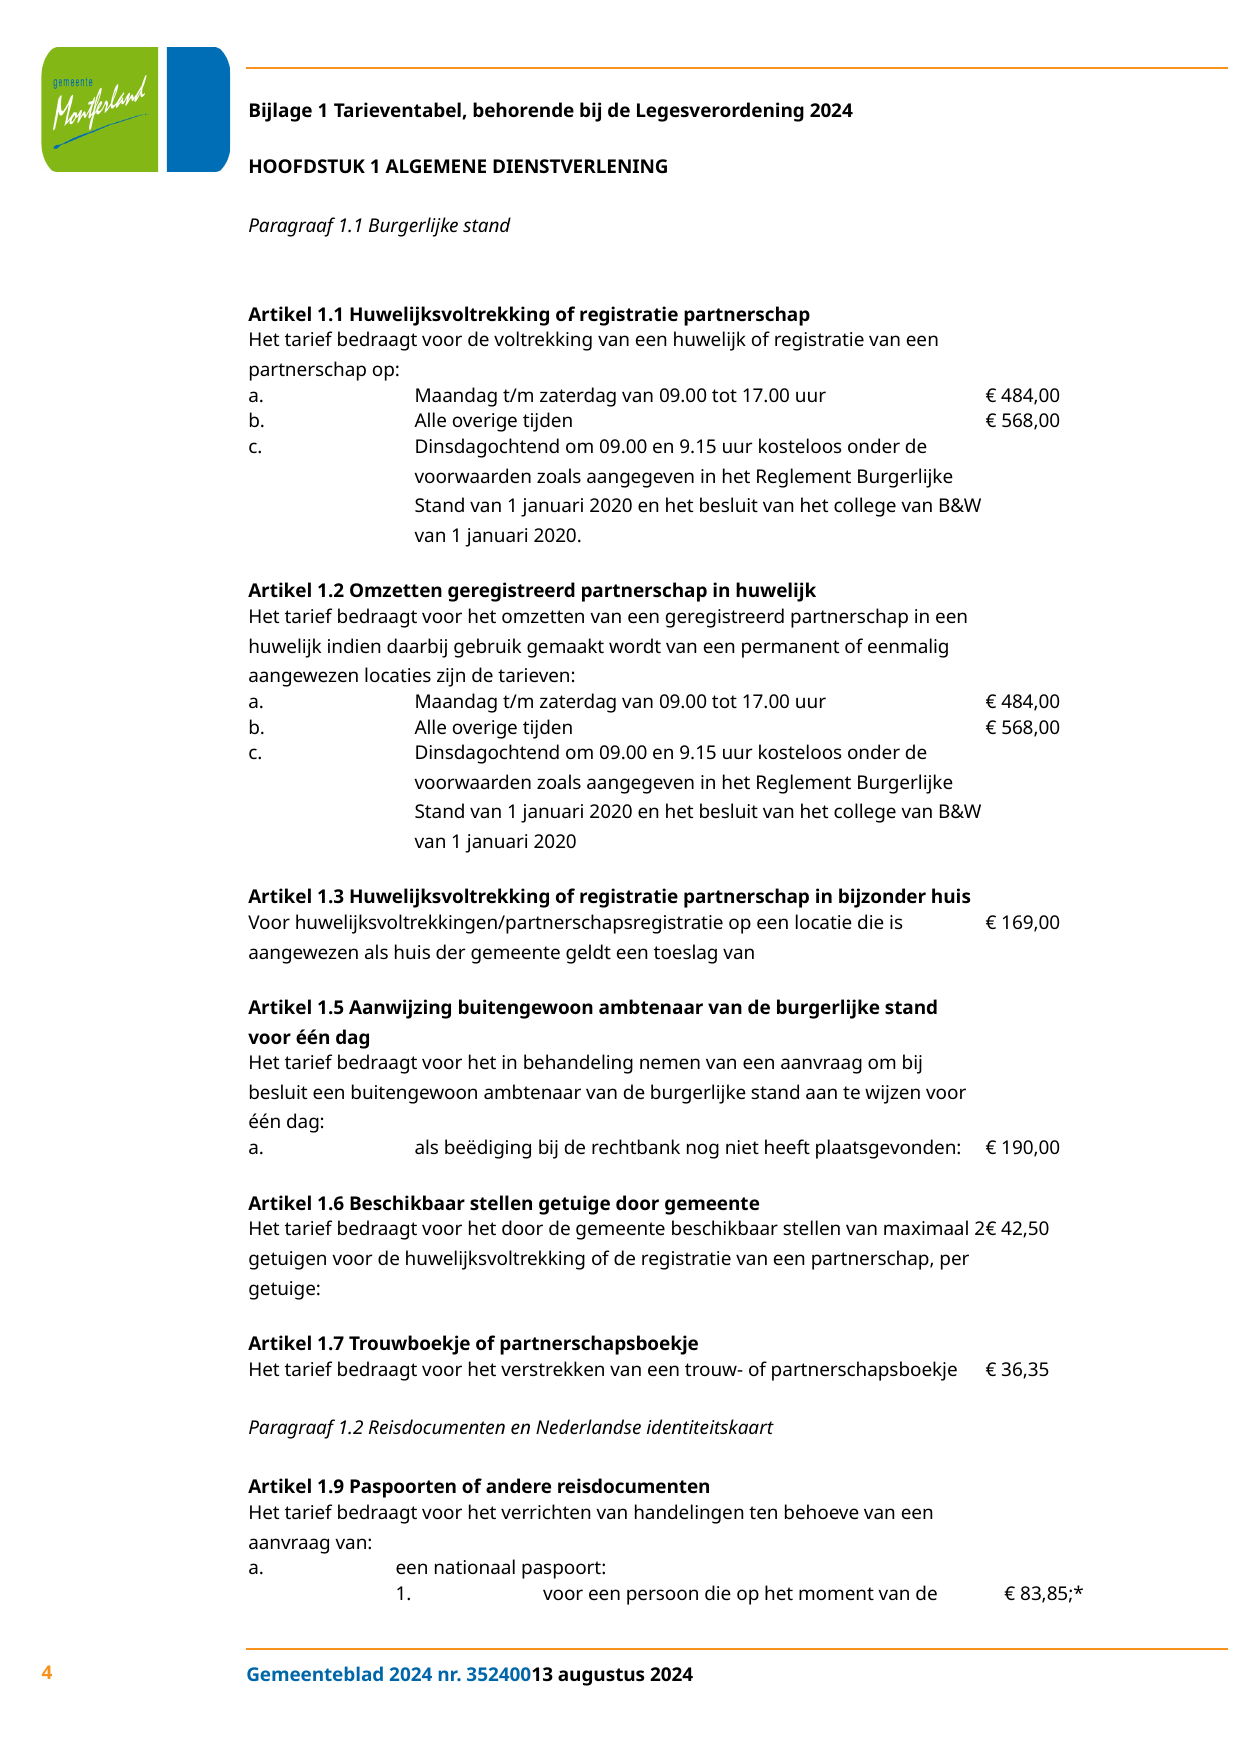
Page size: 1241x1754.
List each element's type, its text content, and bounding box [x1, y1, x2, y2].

table_cell a. [248, 1135, 414, 1160]
table_cell c. [248, 740, 414, 854]
table_cell Alle overige tijden [414, 714, 985, 739]
table_cell 1. [395, 1580, 543, 1606]
table_cell a. [248, 382, 414, 408]
table_cell c. [248, 434, 414, 548]
table_cell [248, 1580, 395, 1606]
table_cell [985, 1300, 1152, 1356]
table_cell € 484,00 [985, 382, 1152, 408]
table_cell Artikel 1.6 Beschikbaar stellen getuige door gemeente [248, 1160, 985, 1216]
table_cell voor een persoon die op het moment van de [543, 1580, 1004, 1606]
table_header Artikel 1.9 Paspoorten of andere reisdocumenten [248, 1444, 1004, 1499]
table_cell [985, 740, 1152, 854]
table_header [985, 271, 1152, 327]
table_cell € 42,50 [985, 1216, 1152, 1300]
table_cell € 568,00 [985, 714, 1152, 739]
table_cell [985, 854, 1152, 909]
table_cell Het tarief bedraagt voor het in behandeling nemen van een aanvraag om bij besluit een buitengewoon ambtenaar van de burgerlijke stand aan te wijzen voor één dag: [248, 1050, 985, 1134]
table_cell [985, 327, 1152, 382]
table_cell [1004, 1555, 1152, 1580]
table_cell € 568,00 [985, 408, 1152, 433]
table_cell [985, 1050, 1152, 1134]
table_cell € 36,35 [985, 1356, 1152, 1381]
table_cell [985, 548, 1152, 603]
text Paragraaf 1.2 Reisdocumenten en Nederlandse identiteitskaart [248, 1414, 1152, 1440]
table_cell Artikel 1.3 Huwelijksvoltrekking of registratie partnerschap in bijzonder huis [248, 854, 985, 909]
table_cell als beëdiging bij de rechtbank nog niet heeft plaatsgevonden: [414, 1135, 985, 1160]
table_cell Voor huwelijksvoltrekkingen/partnerschapsregistratie op een locatie die is aangewezen als huis der gemeente geldt een toeslag van [248, 909, 985, 965]
table_cell [985, 603, 1152, 688]
table_cell Maandag t/m zaterdag van 09.00 tot 17.00 uur [414, 382, 985, 408]
table_cell Het tarief bedraagt voor de voltrekking van een huwelijk of registratie van een partnerschap op: [248, 327, 985, 382]
text Paragraaf 1.1 Burgerlijke stand [248, 212, 1152, 238]
table_cell [985, 1160, 1152, 1216]
table_cell € 169,00 [985, 909, 1152, 965]
table_cell [985, 434, 1152, 548]
table_cell € 190,00 [985, 1135, 1152, 1160]
table_cell een nationaal paspoort: [395, 1555, 1004, 1580]
table_header [1004, 1444, 1152, 1499]
table_cell Het tarief bedraagt voor het door de gemeente beschikbaar stellen van maximaal 2 getuigen voor de huwelijksvoltrekking of de registratie van een partnerschap, per getuige: [248, 1216, 985, 1300]
table_cell Het tarief bedraagt voor het verrichten van handelingen ten behoeve van een aanvraag van: [248, 1499, 1004, 1554]
table_cell [985, 965, 1152, 1049]
table_cell Artikel 1.5 Aanwijzing buitengewoon ambtenaar van de burgerlijke stand voor één dag [248, 965, 985, 1049]
table_cell € 83,85;* [1004, 1580, 1152, 1606]
table_cell a. [248, 1555, 395, 1580]
table_cell b. [248, 408, 414, 433]
table_cell [1004, 1499, 1152, 1554]
table_cell Artikel 1.7 Trouwboekje of partnerschapsboekje [248, 1300, 985, 1356]
table_cell Dinsdagochtend om 09.00 en 9.15 uur kosteloos onder de voorwaarden zoals aangegeven in het Reglement Burgerlijke Stand van 1 januari 2020 en het besluit van het college van B&W van 1 januari 2020. [414, 434, 985, 548]
table_cell Artikel 1.2 Omzetten geregistreerd partnerschap in huwelijk [248, 548, 985, 603]
table_cell Het tarief bedraagt voor het omzetten van een geregistreerd partnerschap in een huwelijk indien daarbij gebruik gemaakt wordt van een permanent of eenmalig aangewezen locaties zijn de tarieven: [248, 603, 985, 688]
table_cell Dinsdagochtend om 09.00 en 9.15 uur kosteloos onder de voorwaarden zoals aangegeven in het Reglement Burgerlijke Stand van 1 januari 2020 en het besluit van het college van B&W van 1 januari 2020 [414, 740, 985, 854]
table_header Artikel 1.1 Huwelijksvoltrekking of registratie partnerschap [248, 271, 985, 327]
table_cell Maandag t/m zaterdag van 09.00 tot 17.00 uur [414, 688, 985, 714]
text Bijlage 1 Tarieventabel, behorende bij de Legesverordening 2024 [248, 95, 1152, 123]
picture [41, 47, 231, 172]
table_cell Het tarief bedraagt voor het verstrekken van een trouw- of partnerschapsboekje [248, 1356, 985, 1381]
text HOOFDSTUK 1 ALGEMENE DIENSTVERLENING [248, 153, 1152, 179]
table_cell € 484,00 [985, 688, 1152, 714]
table_cell Alle overige tijden [414, 408, 985, 433]
table_cell a. [248, 688, 414, 714]
table_cell b. [248, 714, 414, 739]
